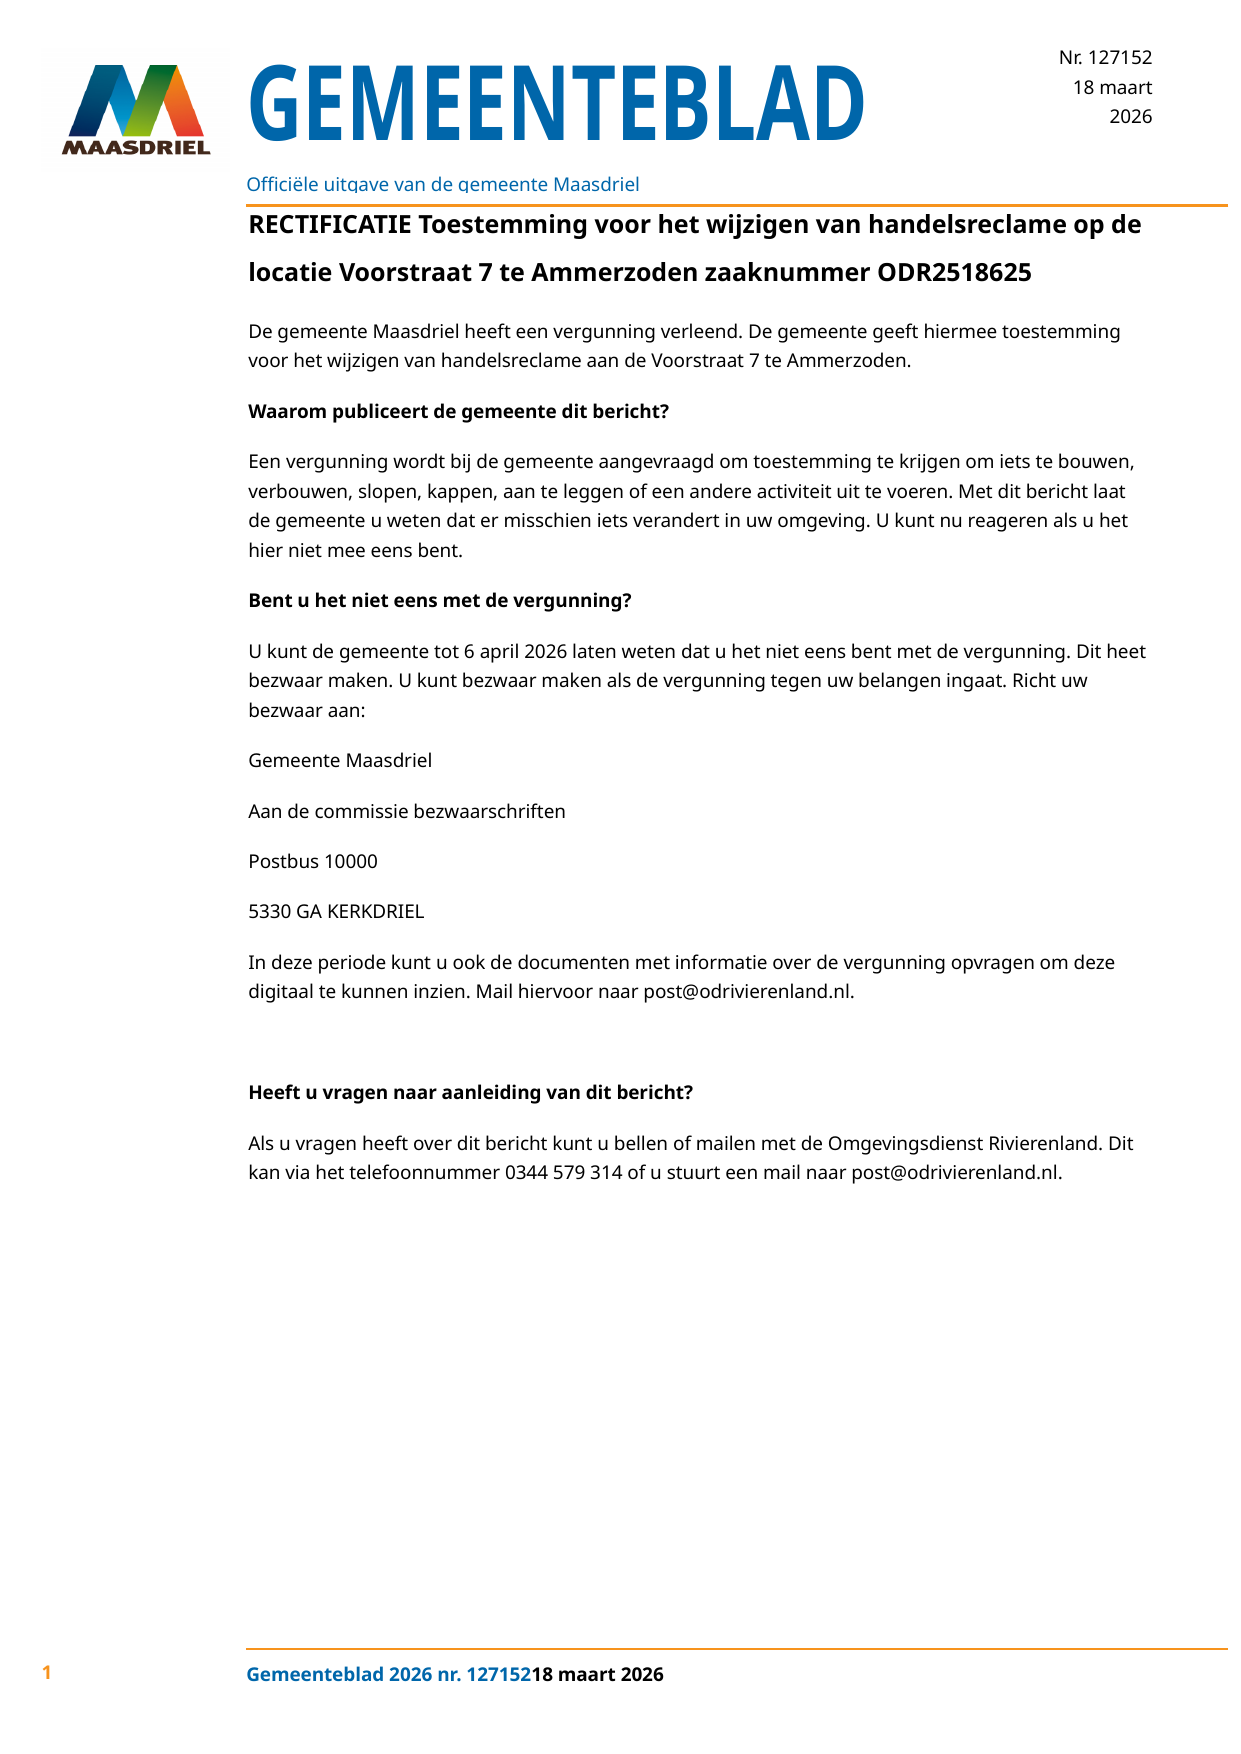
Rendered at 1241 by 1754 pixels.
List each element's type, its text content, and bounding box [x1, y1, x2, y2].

text Een vergunning wordt bij de gemeente aangevraagd om toestemming te krijgen om iets te bouwen, verbouwen, slopen, kappen, aan te leggen of een andere activiteit uit te voeren. Met dit bericht laat de gemeente u weten dat er misschien iets verandert in uw omgeving. U kunt nu reageren als u het hier niet mee eens bent. [248, 448, 1152, 563]
text Aan de commissie bezwaarschriften [248, 798, 1152, 824]
text Gemeente Maasdriel [248, 747, 1152, 773]
text 5330 GA KERKDRIEL [248, 899, 1152, 924]
picture [41, 47, 231, 172]
text In deze periode kunt u ook de documenten met informatie over de vergunning opvragen om deze digitaal te kunnen inzien. Mail hiervoor naar post@odrivierenland.nl. [248, 949, 1152, 1004]
text RECTIFICATIE Toestemming voor het wijzigen van handelsreclame op de locatie Voorstraat 7 te Ammerzoden zaaknummer ODR2518625 [248, 207, 1152, 288]
text Bent u het niet eens met de vergunning? [248, 587, 1152, 613]
text U kunt de gemeente tot 6 april 2026 laten weten dat u het niet eens bent met de vergunning. Dit heet bezwaar maken. U kunt bezwaar maken als de vergunning tegen uw belangen ingaat. Richt uw bezwaar aan: [248, 638, 1152, 723]
text Heeft u vragen naar aanleiding van dit bericht? [248, 1079, 1152, 1105]
text Als u vragen heeft over dit bericht kunt u bellen of mailen met de Omgevingsdienst Rivierenland. Dit kan via het telefoonnummer 0344 579 314 of u stuurt een mail naar post@odrivierenland.nl. [248, 1130, 1152, 1185]
text Waarom publiceert de gemeente dit bericht? [248, 398, 1152, 424]
text De gemeente Maasdriel heeft een vergunning verleend. De gemeente geeft hiermee toestemming voor het wijzigen van handelsreclame aan de Voorstraat 7 te Ammerzoden. [248, 318, 1152, 373]
text Postbus 10000 [248, 848, 1152, 874]
